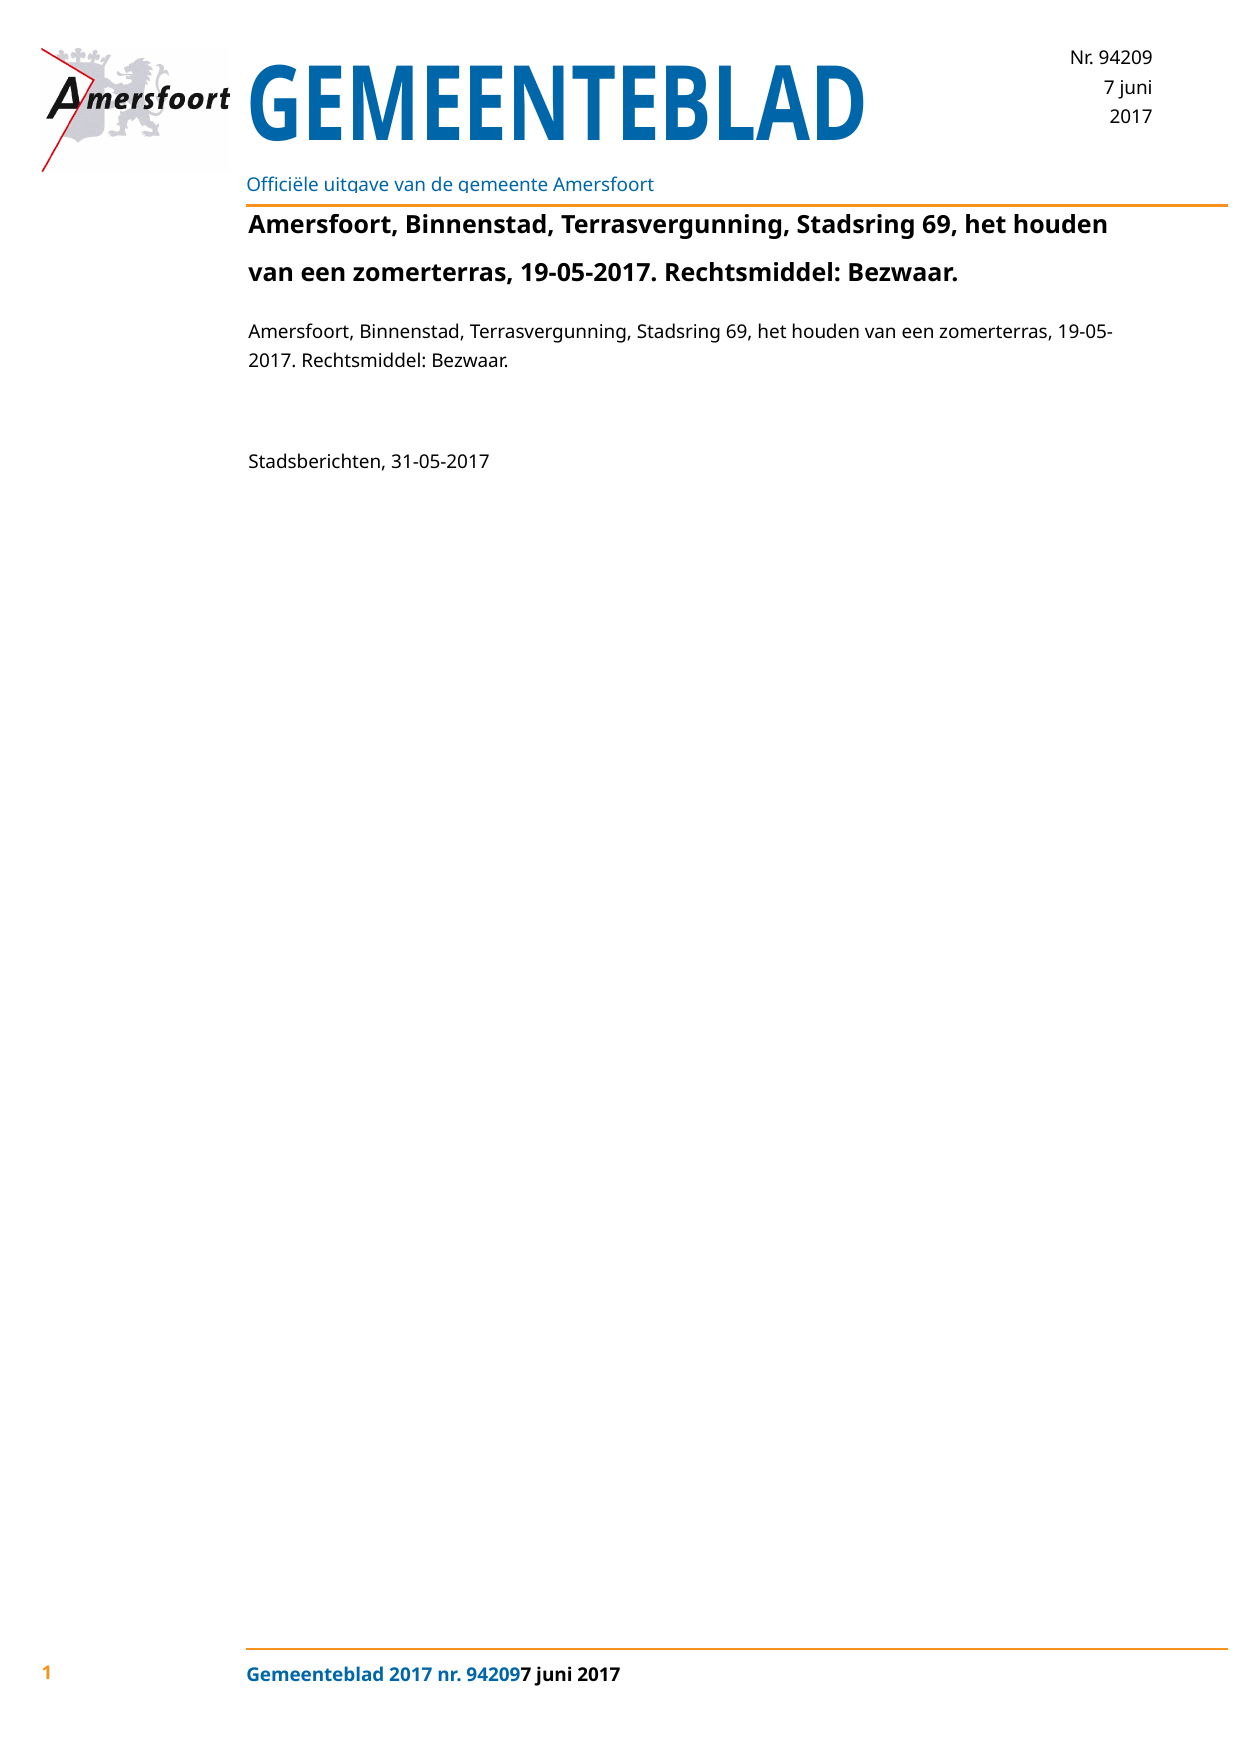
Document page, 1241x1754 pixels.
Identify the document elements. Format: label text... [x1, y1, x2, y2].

picture [41, 47, 231, 172]
text Amersfoort, Binnenstad, Terrasvergunning, Stadsring 69, het houden van een zomerterras, 19-05-2017. Rechtsmiddel: Bezwaar. [248, 318, 1152, 373]
text Amersfoort, Binnenstad, Terrasvergunning, Stadsring 69, het houden van een zomerterras, 19-05-2017. Rechtsmiddel: Bezwaar. [248, 207, 1152, 288]
text Stadsberichten, 31-05-2017 [248, 448, 1152, 474]
